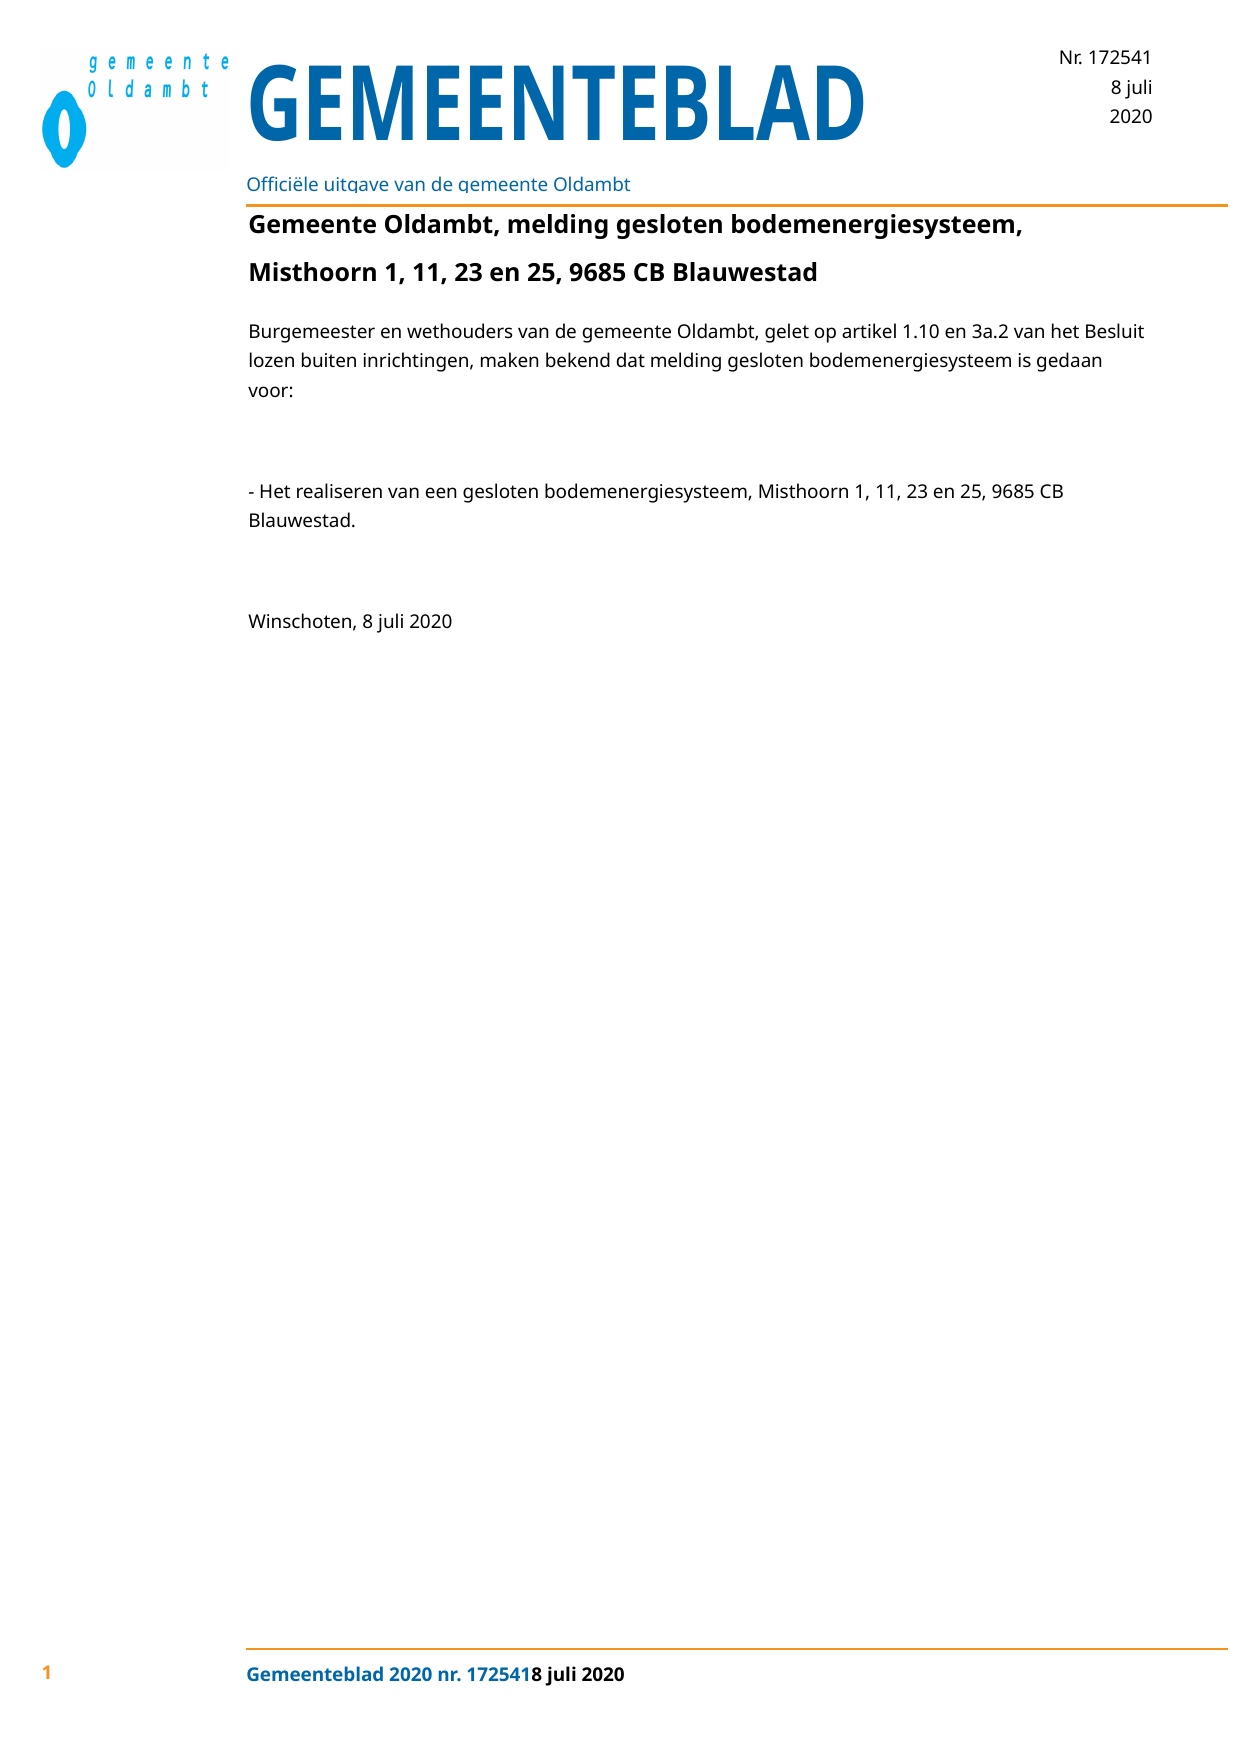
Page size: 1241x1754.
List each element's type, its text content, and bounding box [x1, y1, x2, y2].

text Burgemeester en wethouders van de gemeente Oldambt, gelet op artikel 1.10 en 3a.2 van het Besluit lozen buiten inrichtingen, maken bekend dat melding gesloten bodemenergiesysteem is gedaan voor: [248, 318, 1152, 403]
text Winschoten, 8 juli 2020 [248, 608, 1152, 634]
text Gemeente Oldambt, melding gesloten bodemenergiesysteem, Misthoorn 1, 11, 23 en 25, 9685 CB Blauwestad [248, 207, 1152, 288]
text - Het realiseren van een gesloten bodemenergiesysteem, Misthoorn 1, 11, 23 en 25, 9685 CB Blauwestad. [248, 478, 1152, 533]
picture [41, 47, 231, 172]
